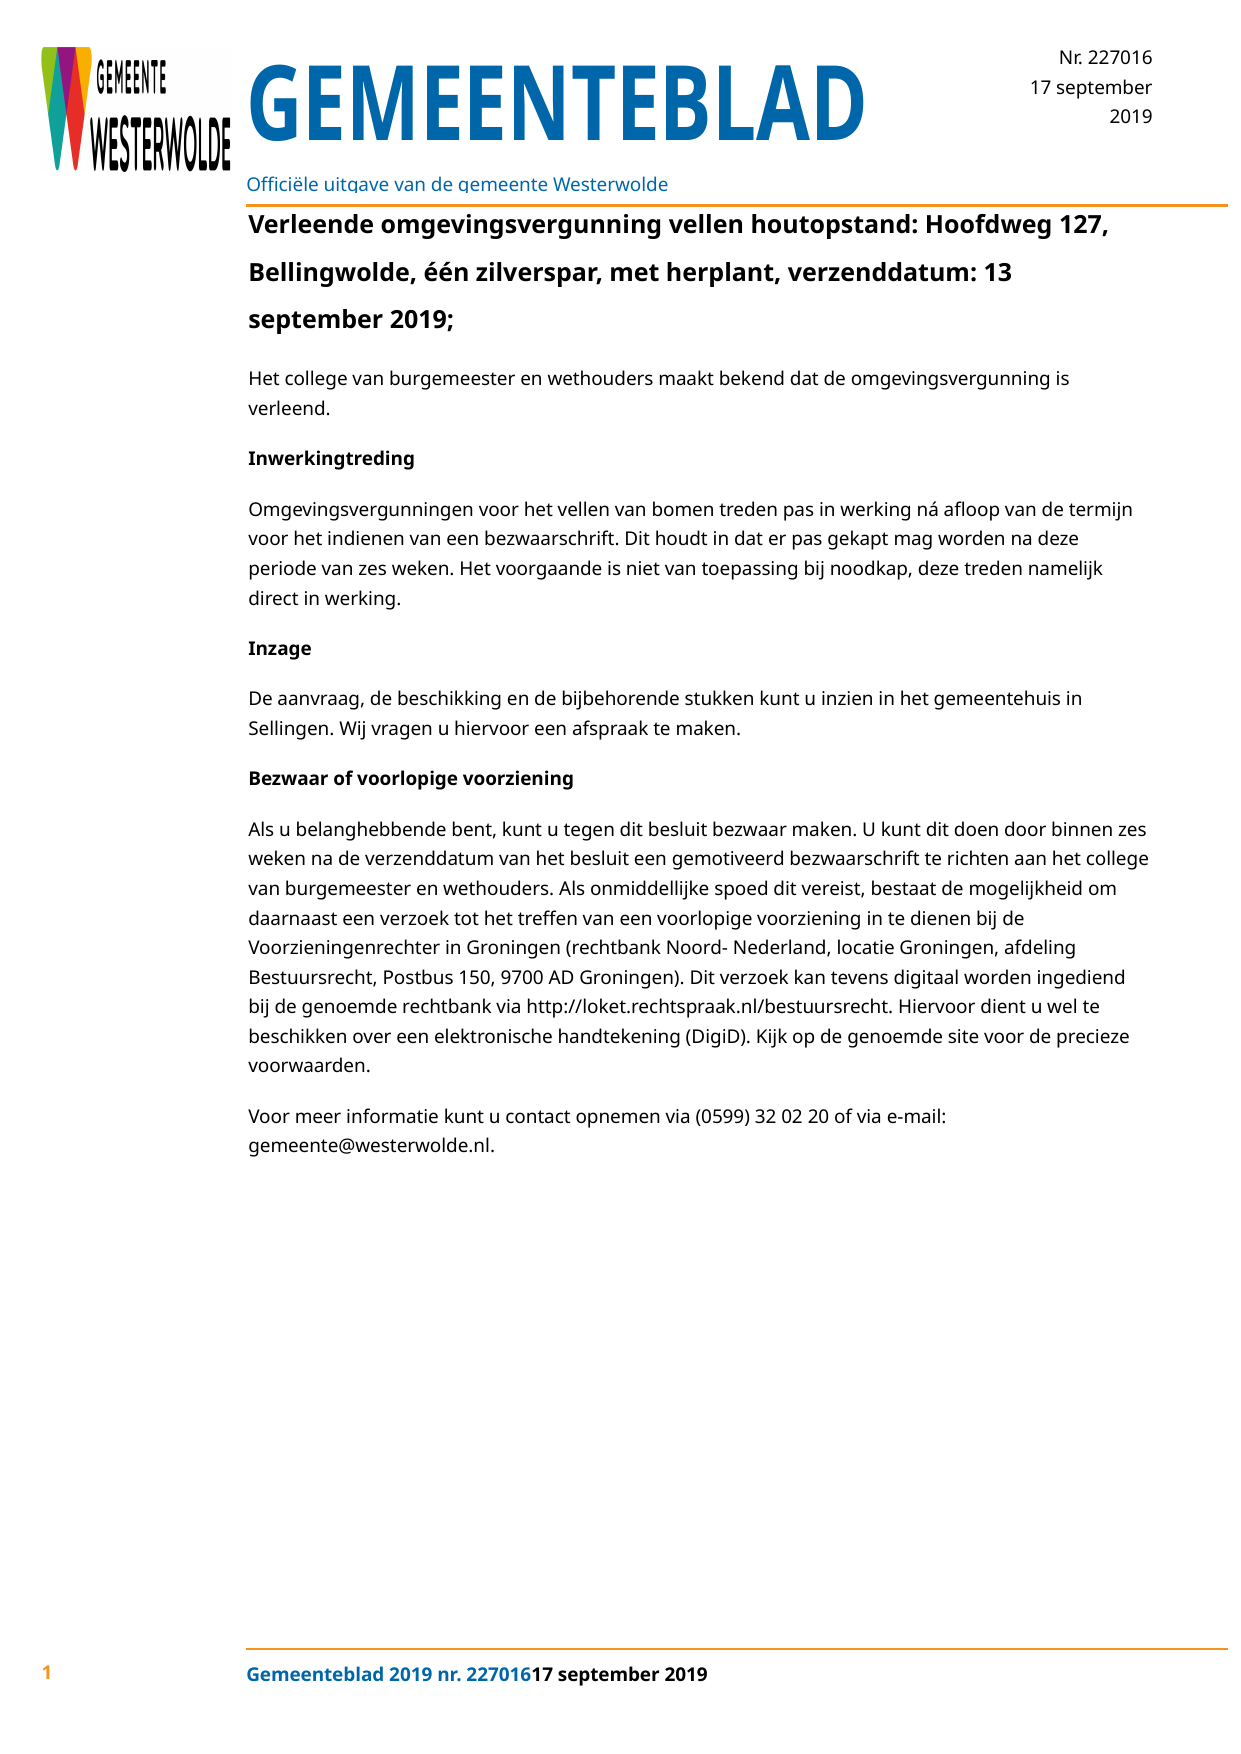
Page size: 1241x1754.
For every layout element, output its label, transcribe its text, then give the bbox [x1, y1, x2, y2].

picture [41, 47, 231, 172]
text Inwerkingtreding [248, 446, 1152, 471]
text Voor meer informatie kunt u contact opnemen via (0599) 32 02 20 of via e-mail: gemeente@westerwolde.nl. [248, 1103, 1152, 1158]
text Verleende omgevingsvergunning vellen houtopstand: Hoofdweg 127, Bellingwolde, één zilverspar, met herplant, verzenddatum: 13 september 2019; [248, 207, 1152, 336]
text Als u belanghebbende bent, kunt u tegen dit besluit bezwaar maken. U kunt dit doen door binnen zes weken na de verzenddatum van het besluit een gemotiveerd bezwaarschrift te richten aan het college van burgemeester en wethouders. Als onmiddellijke spoed dit vereist, bestaat de mogelijkheid om daarnaast een verzoek tot het treffen van een voorlopige voorziening in te dienen bij de Voorzieningenrechter in Groningen (rechtbank Noord- Nederland, locatie Groningen, afdeling Bestuursrecht, Postbus 150, 9700 AD Groningen). Dit verzoek kan tevens digitaal worden ingediend bij de genoemde rechtbank via http://loket.rechtspraak.nl/bestuursrecht. Hiervoor dient u wel te beschikken over een elektronische handtekening (DigiD). Kijk op de genoemde site voor de precieze voorwaarden. [248, 816, 1152, 1078]
text Het college van burgemeester en wethouders maakt bekend dat de omgevingsvergunning is verleend. [248, 366, 1152, 421]
text De aanvraag, de beschikking en de bijbehorende stukken kunt u inzien in het gemeentehuis in Sellingen. Wij vragen u hiervoor een afspraak te maken. [248, 686, 1152, 741]
text Inzage [248, 635, 1152, 661]
text Omgevingsvergunningen voor het vellen van bomen treden pas in werking ná afloop van de termijn voor het indienen van een bezwaarschrift. Dit houdt in dat er pas gekapt mag worden na deze periode van zes weken. Het voorgaande is niet van toepassing bij noodkap, deze treden namelijk direct in werking. [248, 496, 1152, 610]
text Bezwaar of voorlopige voorziening [248, 766, 1152, 791]
